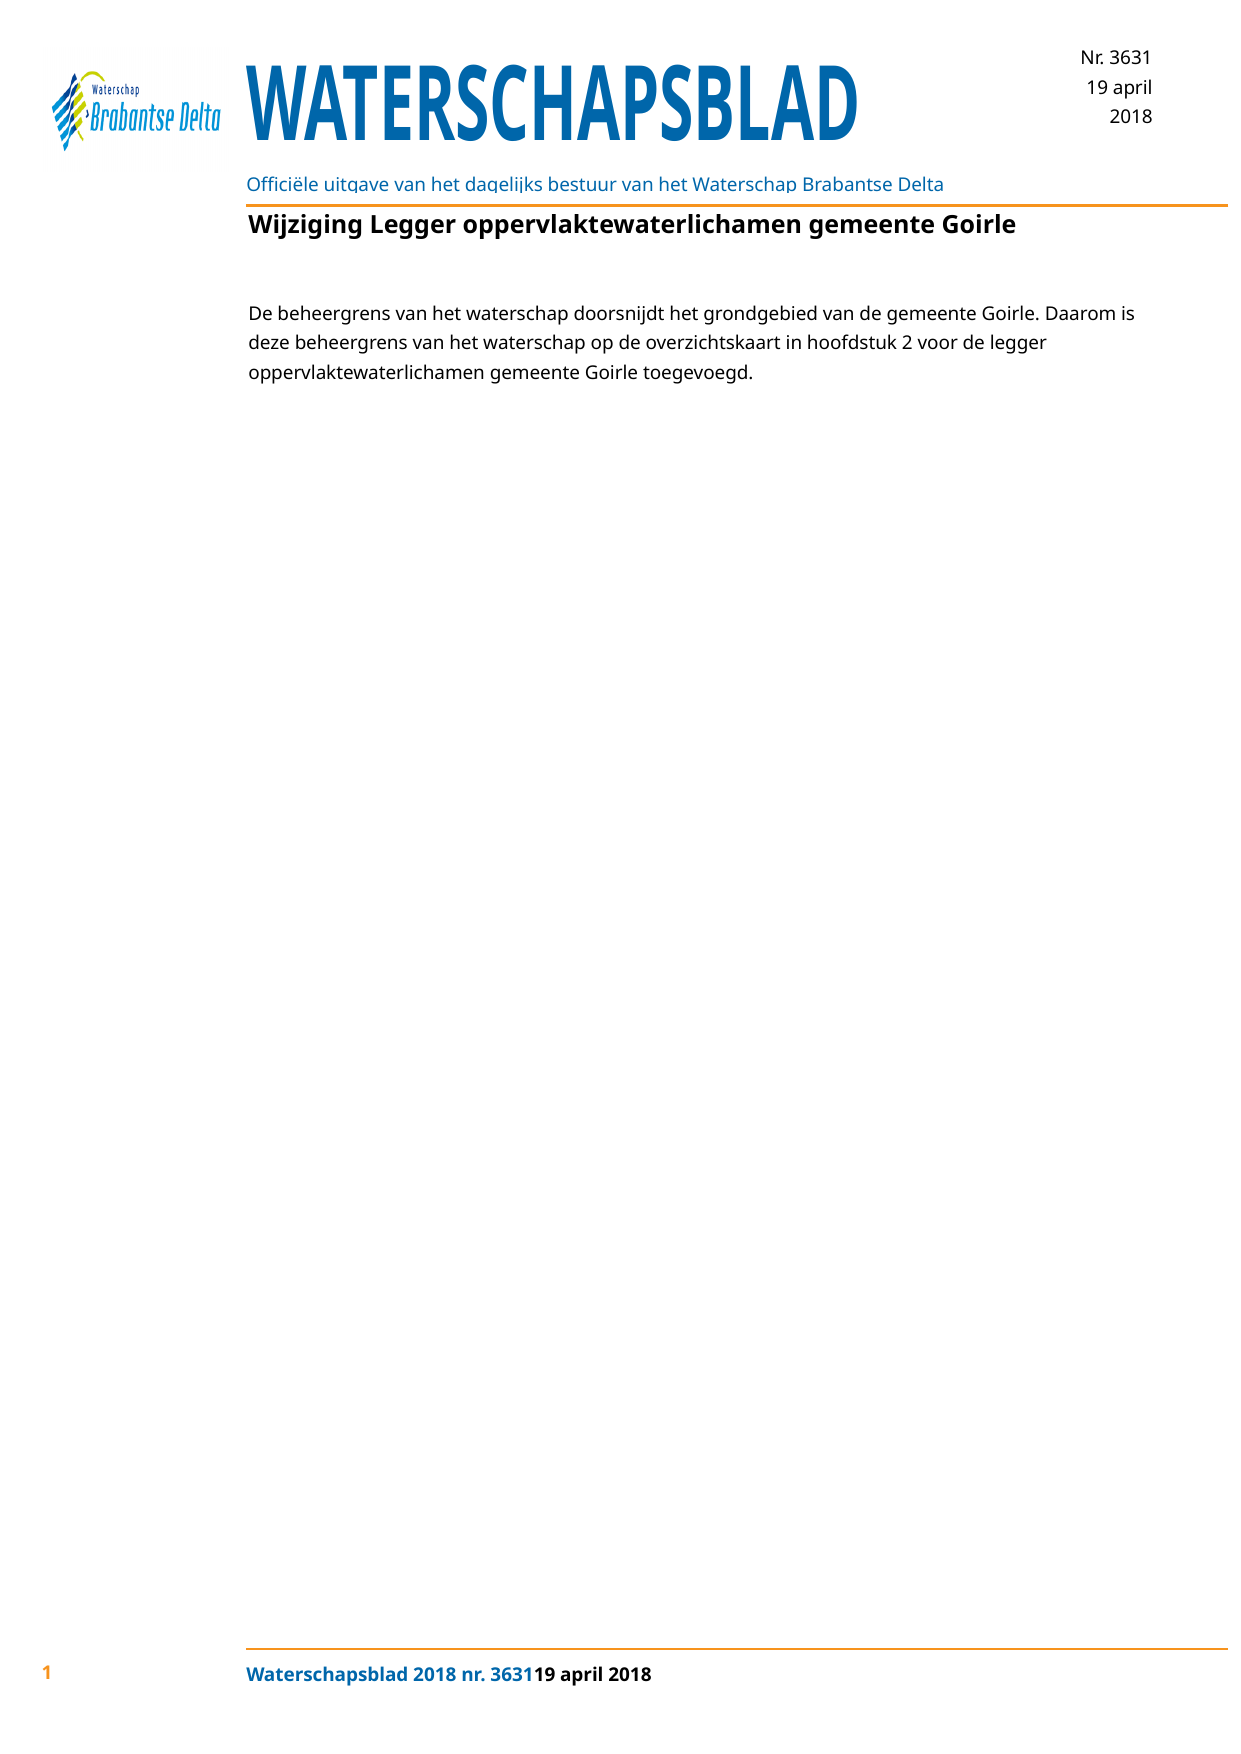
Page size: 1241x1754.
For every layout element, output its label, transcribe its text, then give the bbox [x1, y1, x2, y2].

picture [41, 47, 231, 172]
text Wijziging Legger oppervlaktewaterlichamen gemeente Goirle [248, 207, 1152, 241]
text De beheergrens van het waterschap doorsnijdt het grondgebied van de gemeente Goirle. Daarom is deze beheergrens van het waterschap op de overzichtskaart in hoofdstuk 2 voor de legger oppervlaktewaterlichamen gemeente Goirle toegevoegd. [248, 300, 1152, 385]
